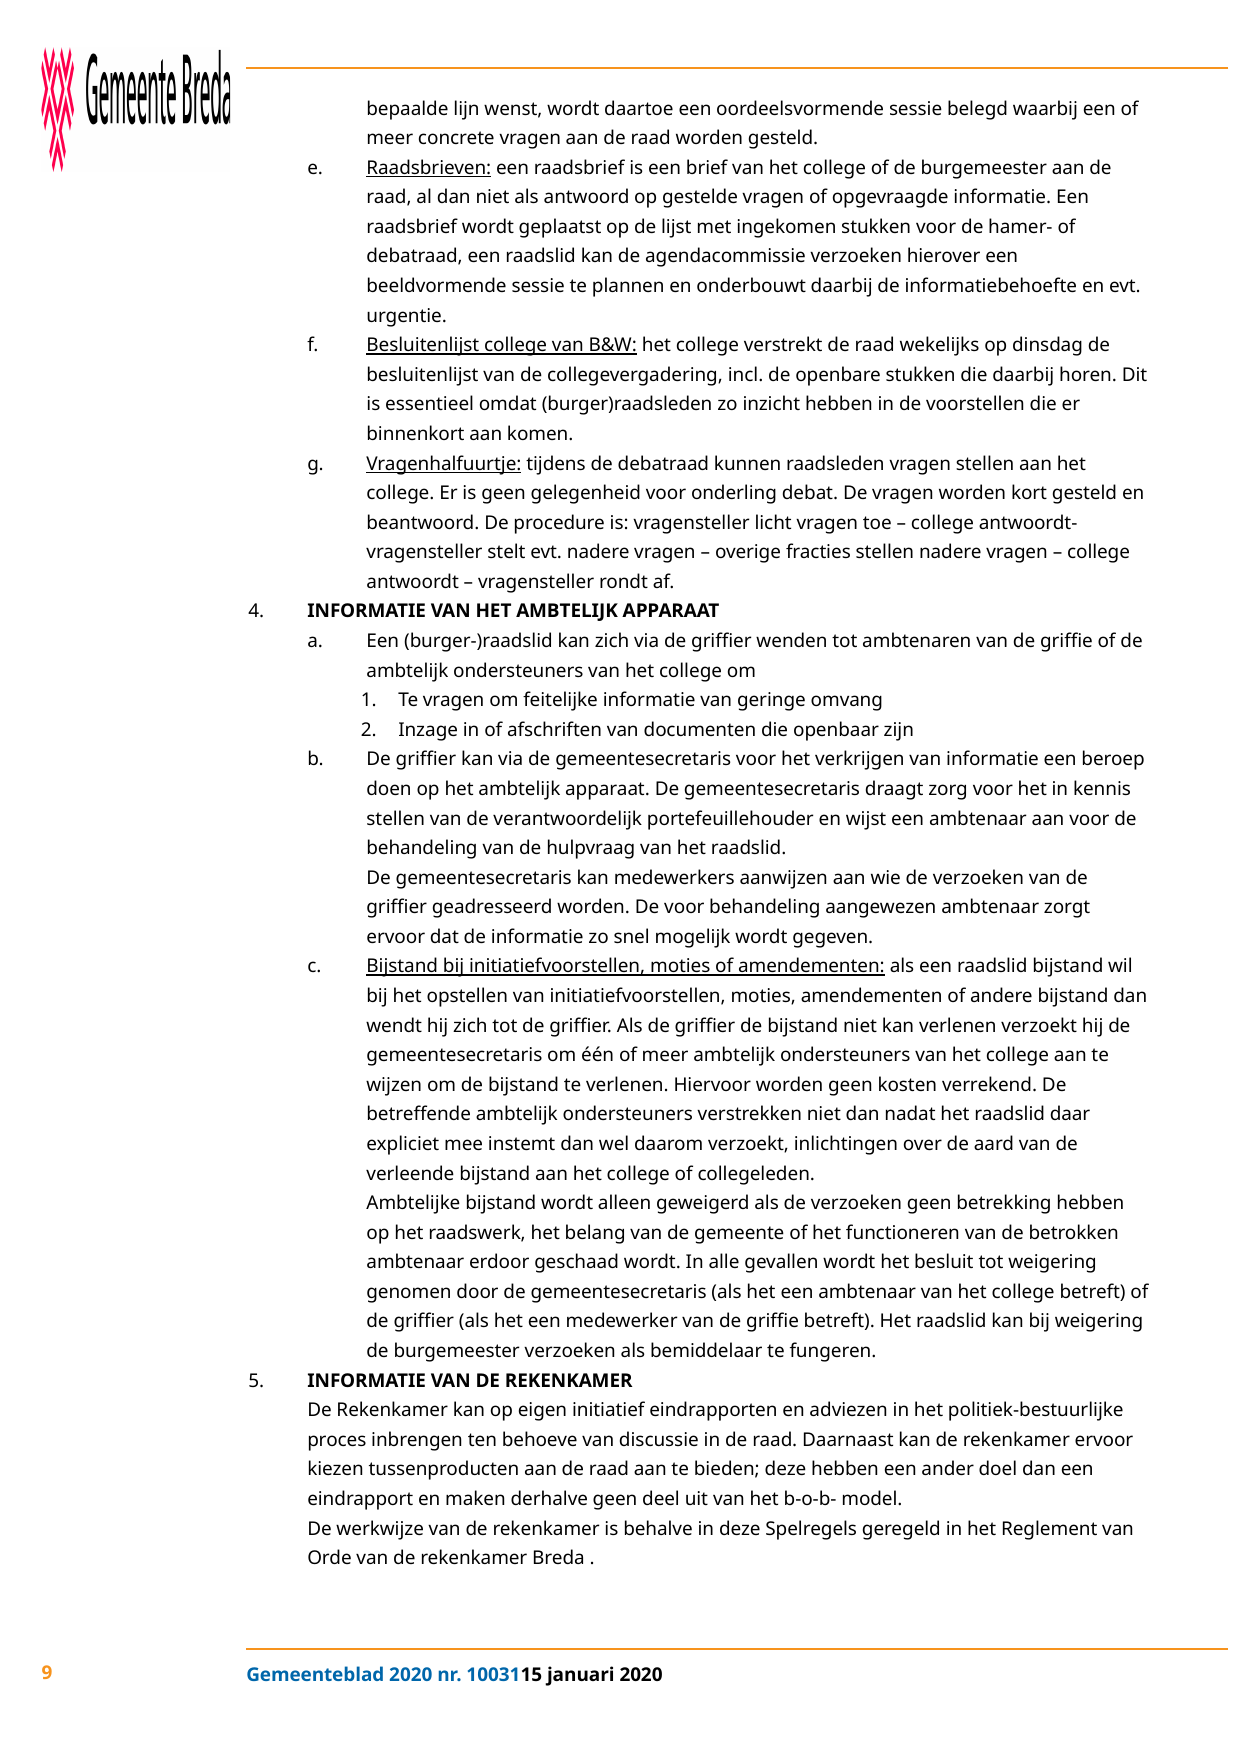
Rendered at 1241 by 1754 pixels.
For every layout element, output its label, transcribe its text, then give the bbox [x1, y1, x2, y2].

list INFORMATIE VAN HET AMBTELIJK APPARAAT [248, 598, 1152, 623]
list De werkwijze van de rekenkamer is behalve in deze Spelregels geregeld in het Reglement van Orde van de rekenkamer Breda . [248, 1515, 1152, 1570]
list Te vragen om feitelijke informatie van geringe omvang [361, 686, 1152, 712]
list De Rekenkamer kan op eigen initiatief eindrapporten en adviezen in het politiek-bestuurlijke proces inbrengen ten behoeve van discussie in de raad. Daarnaast kan de rekenkamer ervoor kiezen tussenproducten aan de raad aan te bieden; deze hebben een ander doel dan een eindrapport en maken derhalve geen deel uit van het b-o-b- model. [248, 1396, 1152, 1511]
list De gemeentesecretaris kan medewerkers aanwijzen aan wie de verzoeken van de griffier geadresseerd worden. De voor behandeling aangewezen ambtenaar zorgt ervoor dat de informatie zo snel mogelijk wordt gegeven. [307, 864, 1152, 949]
list INFORMATIE VAN DE REKENKAMER [248, 1367, 1152, 1393]
list De griffier kan via de gemeentesecretaris voor het verkrijgen van informatie een beroep doen op het ambtelijk apparaat. De gemeentesecretaris draagt zorg voor het in kennis stellen van de verantwoordelijk portefeuillehouder en wijst een ambtenaar aan voor de behandeling van de hulpvraag van het raadslid. [307, 746, 1152, 860]
list Een (burger-)raadslid kan zich via de griffier wenden tot ambtenaren van de griffie of de ambtelijk ondersteuners van het college om [307, 627, 1152, 683]
list bepaalde lijn wenst, wordt daartoe een oordeelsvormende sessie belegd waarbij een of meer concrete vragen aan de raad worden gesteld. [307, 95, 1152, 150]
list Besluitenlijst college van B&W: het college verstrekt de raad wekelijks op dinsdag de besluitenlijst van de collegevergadering, incl. de openbare stukken die daarbij horen. Dit is essentieel omdat (burger)raadsleden zo inzicht hebben in de voorstellen die er binnenkort aan komen. [307, 331, 1152, 446]
picture [41, 47, 231, 172]
list Vragenhalfuurtje: tijdens de debatraad kunnen raadsleden vragen stellen aan het college. Er is geen gelegenheid voor onderling debat. De vragen worden kort gesteld en beantwoord. De procedure is: vragensteller licht vragen toe – college antwoordt- vragensteller stelt evt. nadere vragen – overige fracties stellen nadere vragen – college antwoordt – vragensteller rondt af. [307, 450, 1152, 594]
list Raadsbrieven: een raadsbrief is een brief van het college of de burgemeester aan de raad, al dan niet als antwoord op gestelde vragen of opgevraagde informatie. Een raadsbrief wordt geplaatst op de lijst met ingekomen stukken voor de hamer- of debatraad, een raadslid kan de agendacommissie verzoeken hierover een beeldvormende sessie te plannen en onderbouwt daarbij de informatiebehoefte en evt. urgentie. [307, 154, 1152, 328]
list Ambtelijke bijstand wordt alleen geweigerd als de verzoeken geen betrekking hebben op het raadswerk, het belang van de gemeente of het functioneren van de betrokken ambtenaar erdoor geschaad wordt. In alle gevallen wordt het besluit tot weigering genomen door de gemeentesecretaris (als het een ambtenaar van het college betreft) of de griffier (als het een medewerker van de griffie betreft). Het raadslid kan bij weigering de burgemeester verzoeken als bemiddelaar te fungeren. [307, 1189, 1152, 1363]
list Bijstand bij initiatiefvoorstellen, moties of amendementen: als een raadslid bijstand wil bij het opstellen van initiatiefvoorstellen, moties, amendementen of andere bijstand dan wendt hij zich tot de griffier. Als de griffier de bijstand niet kan verlenen verzoekt hij de gemeentesecretaris om één of meer ambtelijk ondersteuners van het college aan te wijzen om de bijstand te verlenen. Hiervoor worden geen kosten verrekend. De betreffende ambtelijk ondersteuners verstrekken niet dan nadat het raadslid daar expliciet mee instemt dan wel daarom verzoekt, inlichtingen over de aard van de verleende bijstand aan het college of collegeleden. [307, 953, 1152, 1186]
list Inzage in of afschriften van documenten die openbaar zijn [361, 716, 1152, 742]
